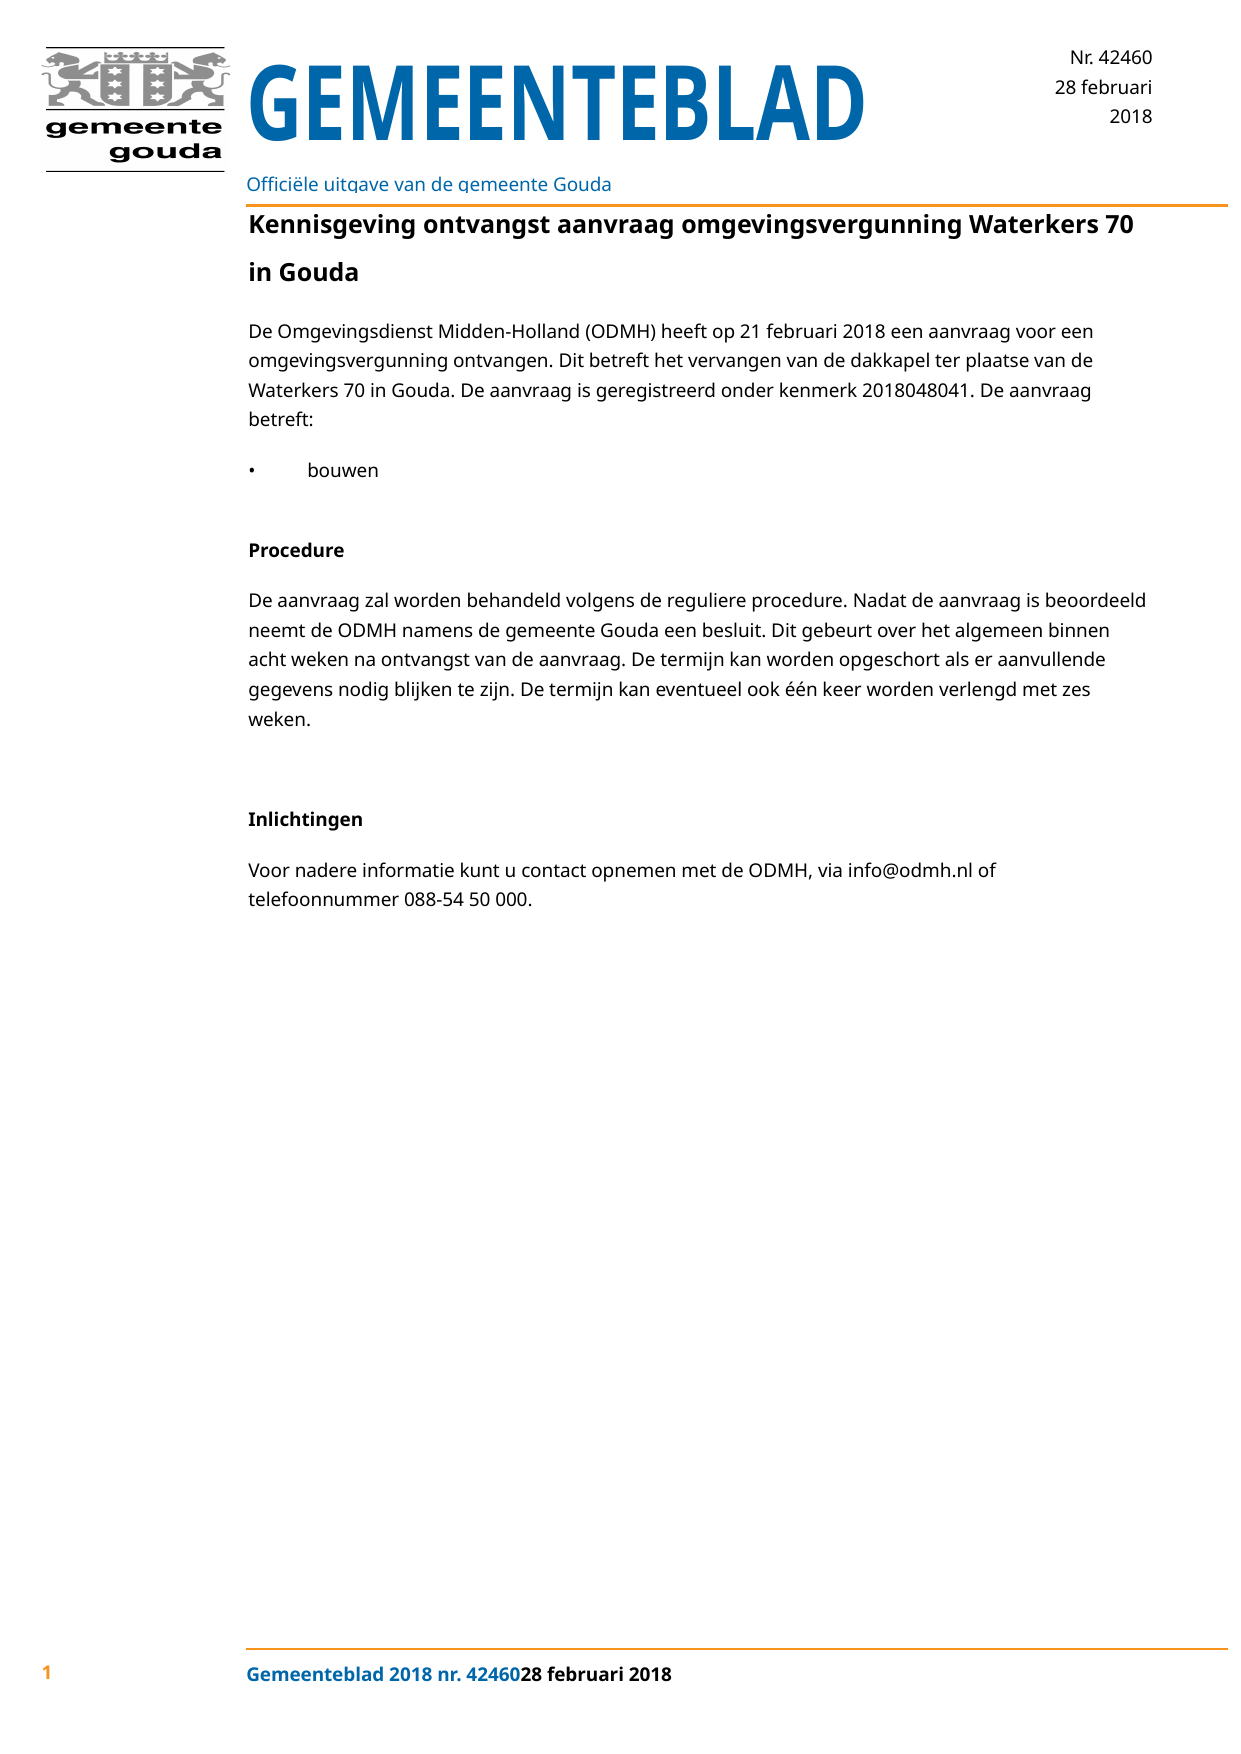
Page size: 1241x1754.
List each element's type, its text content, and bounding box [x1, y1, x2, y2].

text Kennisgeving ontvangst aanvraag omgevingsvergunning Waterkers 70 in Gouda [248, 207, 1152, 288]
text Inlichtingen [248, 807, 1152, 832]
picture [41, 47, 231, 172]
text Voor nadere informatie kunt u contact opnemen met de ODMH, via info@odmh.nl of telefoonnummer 088-54 50 000. [248, 857, 1152, 912]
text De aanvraag zal worden behandeld volgens de reguliere procedure. Nadat de aanvraag is beoordeeld neemt de ODMH namens de gemeente Gouda een besluit. Dit gebeurt over het algemeen binnen acht weken na ontvangst van de aanvraag. De termijn kan worden opgeschort als er aanvullende gegevens nodig blijken te zijn. De termijn kan eventueel ook één keer worden verlengd met zes weken. [248, 587, 1152, 732]
text De Omgevingsdienst Midden-Holland (ODMH) heeft op 21 februari 2018 een aanvraag voor een omgevingsvergunning ontvangen. Dit betreft het vervangen van de dakkapel ter plaatse van de Waterkers 70 in Gouda. De aanvraag is geregistreerd onder kenmerk 2018048041. De aanvraag betreft: [248, 318, 1152, 432]
list bouwen [248, 457, 1152, 483]
text Procedure [248, 537, 1152, 563]
